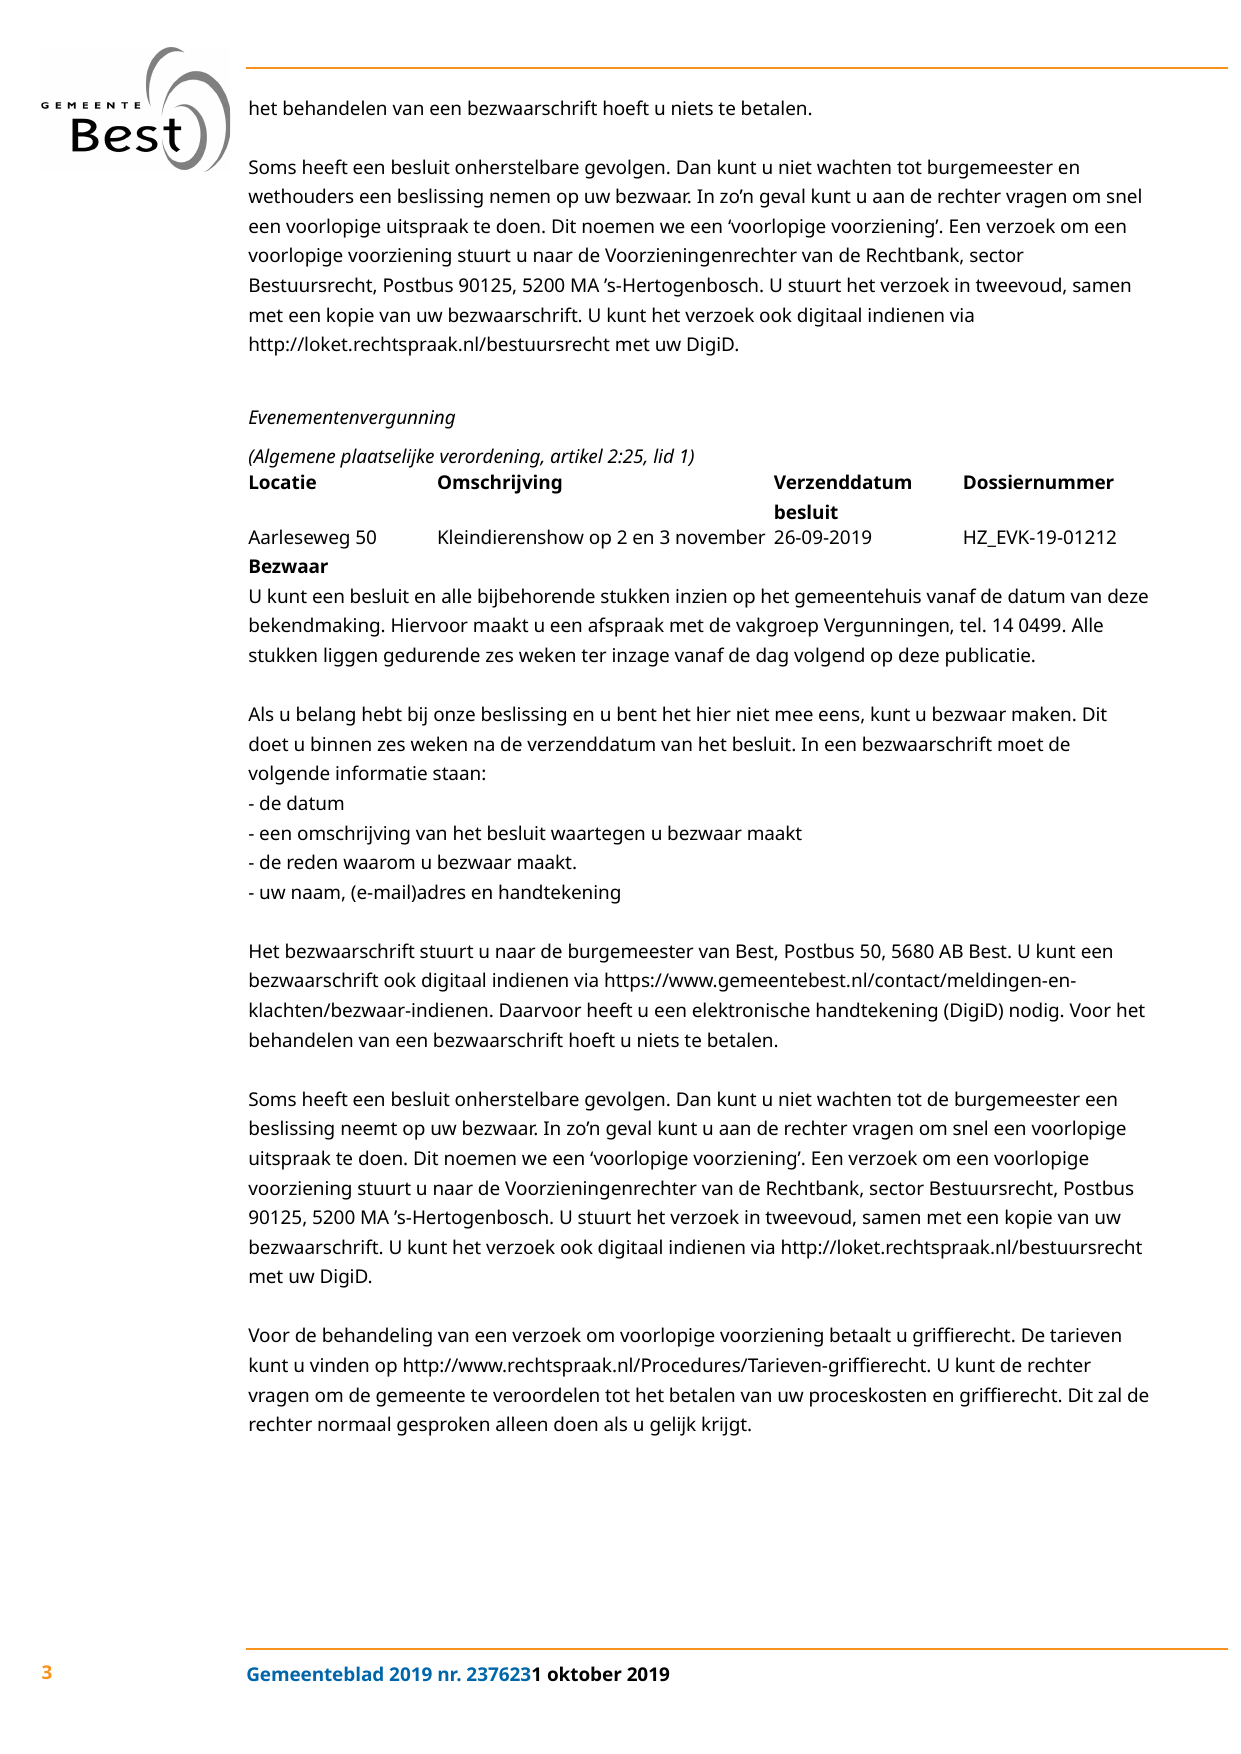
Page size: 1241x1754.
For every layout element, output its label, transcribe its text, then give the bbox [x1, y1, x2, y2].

text - uw naam, (e-mail)adres en handtekening [248, 879, 1152, 905]
text Soms heeft een besluit onherstelbare gevolgen. Dan kunt u niet wachten tot burgemeester en wethouders een beslissing nemen op uw bezwaar. In zo’n geval kunt u aan de rechter vragen om snel een voorlopige uitspraak te doen. Dit noemen we een ‘voorlopige voorziening’. Een verzoek om een voorlopige voorziening stuurt u naar de Voorzieningenrechter van de Rechtbank, sector Bestuursrecht, Postbus 90125, 5200 MA ’s-Hertogenbosch. U stuurt het verzoek in tweevoud, samen met een kopie van uw bezwaarschrift. U kunt het verzoek ook digitaal indienen via http://loket.rechtspraak.nl/bestuursrecht met uw DigiD. [248, 154, 1152, 357]
text Het bezwaarschrift stuurt u naar de burgemeester van Best, Postbus 50, 5680 AB Best. U kunt een bezwaarschrift ook digitaal indienen via https://www.gemeentebest.nl/contact/meldingen-en-klachten/bezwaar-indienen. Daarvoor heeft u een elektronische handtekening (DigiD) nodig. Voor het behandelen van een bezwaarschrift hoeft u niets te betalen. [248, 938, 1152, 1053]
picture [41, 47, 231, 172]
text Voor de behandeling van een verzoek om voorlopige voorziening betaalt u griffierecht. De tarieven kunt u vinden op http://www.rechtspraak.nl/Procedures/Tarieven-griffierecht. U kunt de rechter vragen om de gemeente te veroordelen tot het betalen van uw proceskosten en griffierecht. Dit zal de rechter normaal gesproken alleen doen als u gelijk krijgt. [248, 1323, 1152, 1437]
table_cell HZ_EVK-19-01212 [963, 525, 1152, 550]
table_cell 26-09-2019 [774, 525, 963, 550]
text Als u belang hebt bij onze beslissing en u bent het hier niet mee eens, kunt u bezwaar maken. Dit doet u binnen zes weken na de verzenddatum van het besluit. In een bezwaarschrift moet de volgende informatie staan: [248, 701, 1152, 786]
text Evenementenvergunning [248, 404, 1152, 430]
table_header Dossiernummer [963, 469, 1152, 524]
text - de reden waarom u bezwaar maakt. [248, 849, 1152, 875]
text - de datum [248, 790, 1152, 816]
table_header Omschrijving [437, 469, 774, 524]
table_header Locatie [248, 469, 437, 524]
text U kunt een besluit en alle bijbehorende stukken inzien op het gemeentehuis vanaf de datum van deze bekendmaking. Hiervoor maakt u een afspraak met de vakgroep Vergunningen, tel. 14 0499. Alle stukken liggen gedurende zes weken ter inzage vanaf de dag volgend op deze publicatie. [248, 583, 1152, 668]
text - een omschrijving van het besluit waartegen u bezwaar maakt [248, 820, 1152, 846]
text Soms heeft een besluit onherstelbare gevolgen. Dan kunt u niet wachten tot de burgemeester een beslissing neemt op uw bezwaar. In zo’n geval kunt u aan de rechter vragen om snel een voorlopige uitspraak te doen. Dit noemen we een ‘voorlopige voorziening’. Een verzoek om een voorlopige voorziening stuurt u naar de Voorzieningenrechter van de Rechtbank, sector Bestuursrecht, Postbus 90125, 5200 MA ’s-Hertogenbosch. U stuurt het verzoek in tweevoud, samen met een kopie van uw bezwaarschrift. U kunt het verzoek ook digitaal indienen via http://loket.rechtspraak.nl/bestuursrecht met uw DigiD. [248, 1086, 1152, 1289]
table_cell Aarleseweg 50 [248, 525, 437, 550]
table_header Verzenddatum besluit [774, 469, 963, 524]
text Bezwaar [248, 553, 1152, 579]
table_cell Kleindierenshow op 2 en 3 november [437, 525, 774, 550]
text (Algemene plaatselijke verordening, artikel 2:25, lid 1) [248, 443, 1152, 469]
text het behandelen van een bezwaarschrift hoeft u niets te betalen. [248, 95, 1152, 121]
